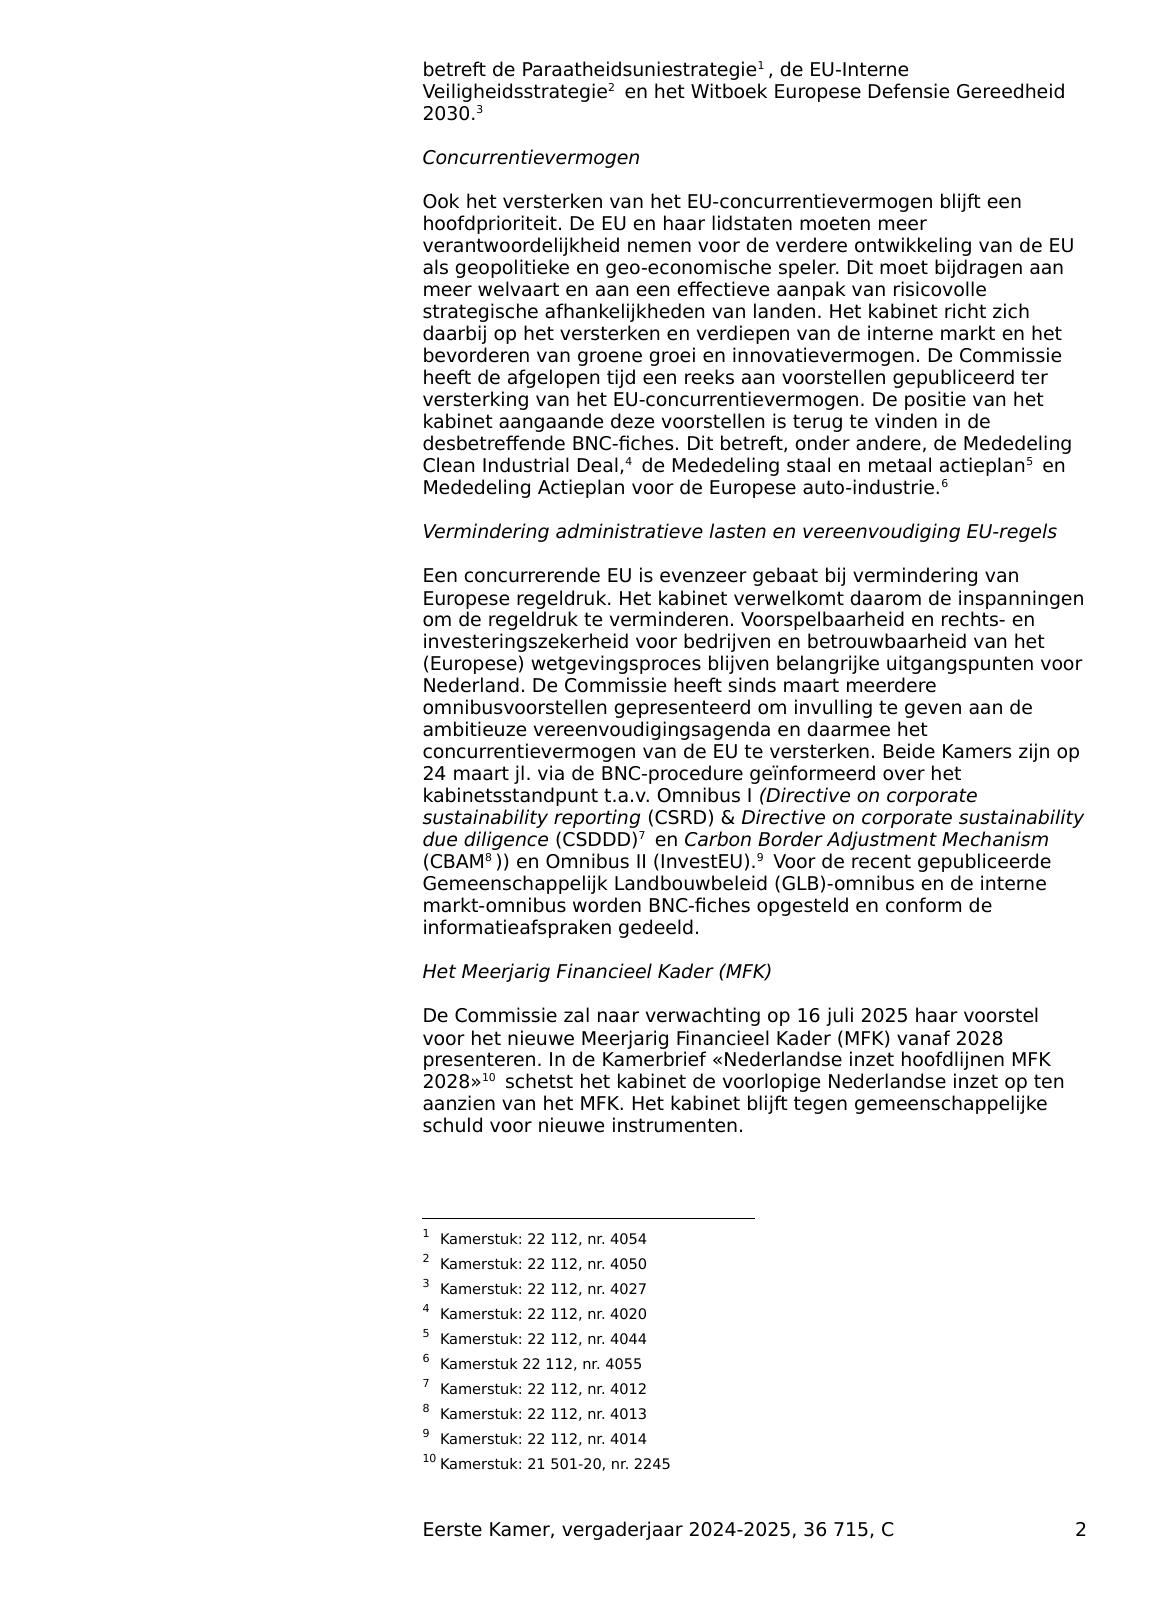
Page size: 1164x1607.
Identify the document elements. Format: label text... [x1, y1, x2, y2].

text Een concurrerende EU is evenzeer gebaat bij vermindering van Europese regeldruk. Het kabinet verwelkomt daarom de inspanningen om de regeldruk te verminderen. Voorspelbaarheid en rechts- en investeringszekerheid voor bedrijven en betrouwbaarheid van het (Europese) wetgevingsproces blijven belangrijke uitgangspunten voor Nederland. De Commissie heeft sinds maart meerdere omnibusvoorstellen gepresenteerd om invulling te geven aan de ambitieuze vereenvoudigingsagenda en daarmee het concurrentievermogen van de EU te versterken. Beide Kamers zijn op 24 maart jl. via de BNC-procedure geïnformeerd over het kabinetsstandpunt t.a.v. Omnibus I (Directive on corporate sustainability reporting (CSRD) & Directive on corporate sustainability due diligence (CSDDD) en Carbon Border Adjustment Mechanism (CBAM)) en Omnibus II (InvestEU). Voor de recent gepubliceerde Gemeenschappelijk Landbouwbeleid (GLB)-omnibus en de interne markt-omnibus worden BNC-fiches opgesteld en conform de informatieafspraken gedeeld. [422, 565, 1087, 939]
text Kamerstuk 22 112, nr. 4055 [422, 1352, 1087, 1374]
text Kamerstuk: 21 501-20, nr. 2245 [422, 1452, 1087, 1474]
text Kamerstuk: 22 112, nr. 4044 [422, 1327, 1087, 1349]
subtitle Het Meerjarig Financieel Kader (MFK) [422, 961, 1087, 983]
text Kamerstuk: 22 112, nr. 4014 [422, 1427, 1087, 1449]
text Kamerstuk: 22 112, nr. 4020 [422, 1302, 1087, 1324]
text Kamerstuk: 22 112, nr. 4050 [422, 1252, 1087, 1274]
text Kamerstuk: 22 112, nr. 4054 [422, 1227, 1087, 1249]
text Ook het versterken van het EU-concurrentievermogen blijft een hoofdprioriteit. De EU en haar lidstaten moeten meer verantwoordelijkheid nemen voor de verdere ontwikkeling van de EU als geopolitieke en geo-economische speler. Dit moet bijdragen aan meer welvaart en aan een effectieve aanpak van risicovolle strategische afhankelijkheden van landen. Het kabinet richt zich daarbij op het versterken en verdiepen van de interne markt en het bevorderen van groene groei en innovatievermogen. De Commissie heeft de afgelopen tijd een reeks aan voorstellen gepubliceerd ter versterking van het EU-concurrentievermogen. De positie van het kabinet aangaande deze voorstellen is terug te vinden in de desbetreffende BNC-fiches. Dit betreft, onder andere, de Mededeling Clean Industrial Deal, de Mededeling staal en metaal actieplan en Mededeling Actieplan voor de Europese auto-industrie. [422, 191, 1087, 499]
text De Commissie zal naar verwachting op 16 juli 2025 haar voorstel voor het nieuwe Meerjarig Financieel Kader (MFK) vanaf 2028 presenteren. In de Kamerbrief «Nederlandse inzet hoofdlijnen MFK 2028» schetst het kabinet de voorlopige Nederlandse inzet op ten aanzien van het MFK. Het kabinet blijft tegen gemeenschappelijke schuld voor nieuwe instrumenten. [422, 1005, 1087, 1137]
text Kamerstuk: 22 112, nr. 4027 [422, 1277, 1087, 1299]
text betreft de Paraatheidsuniestrategie, de EU-Interne Veiligheidsstrategie en het Witboek Europese Defensie Gereedheid 2030. [422, 59, 1087, 125]
text Kamerstuk: 22 112, nr. 4013 [422, 1402, 1087, 1424]
subtitle Vermindering administratieve lasten en vereenvoudiging EU-regels [422, 521, 1087, 543]
text Kamerstuk: 22 112, nr. 4012 [422, 1377, 1087, 1399]
subtitle Concurrentievermogen [422, 147, 1087, 169]
